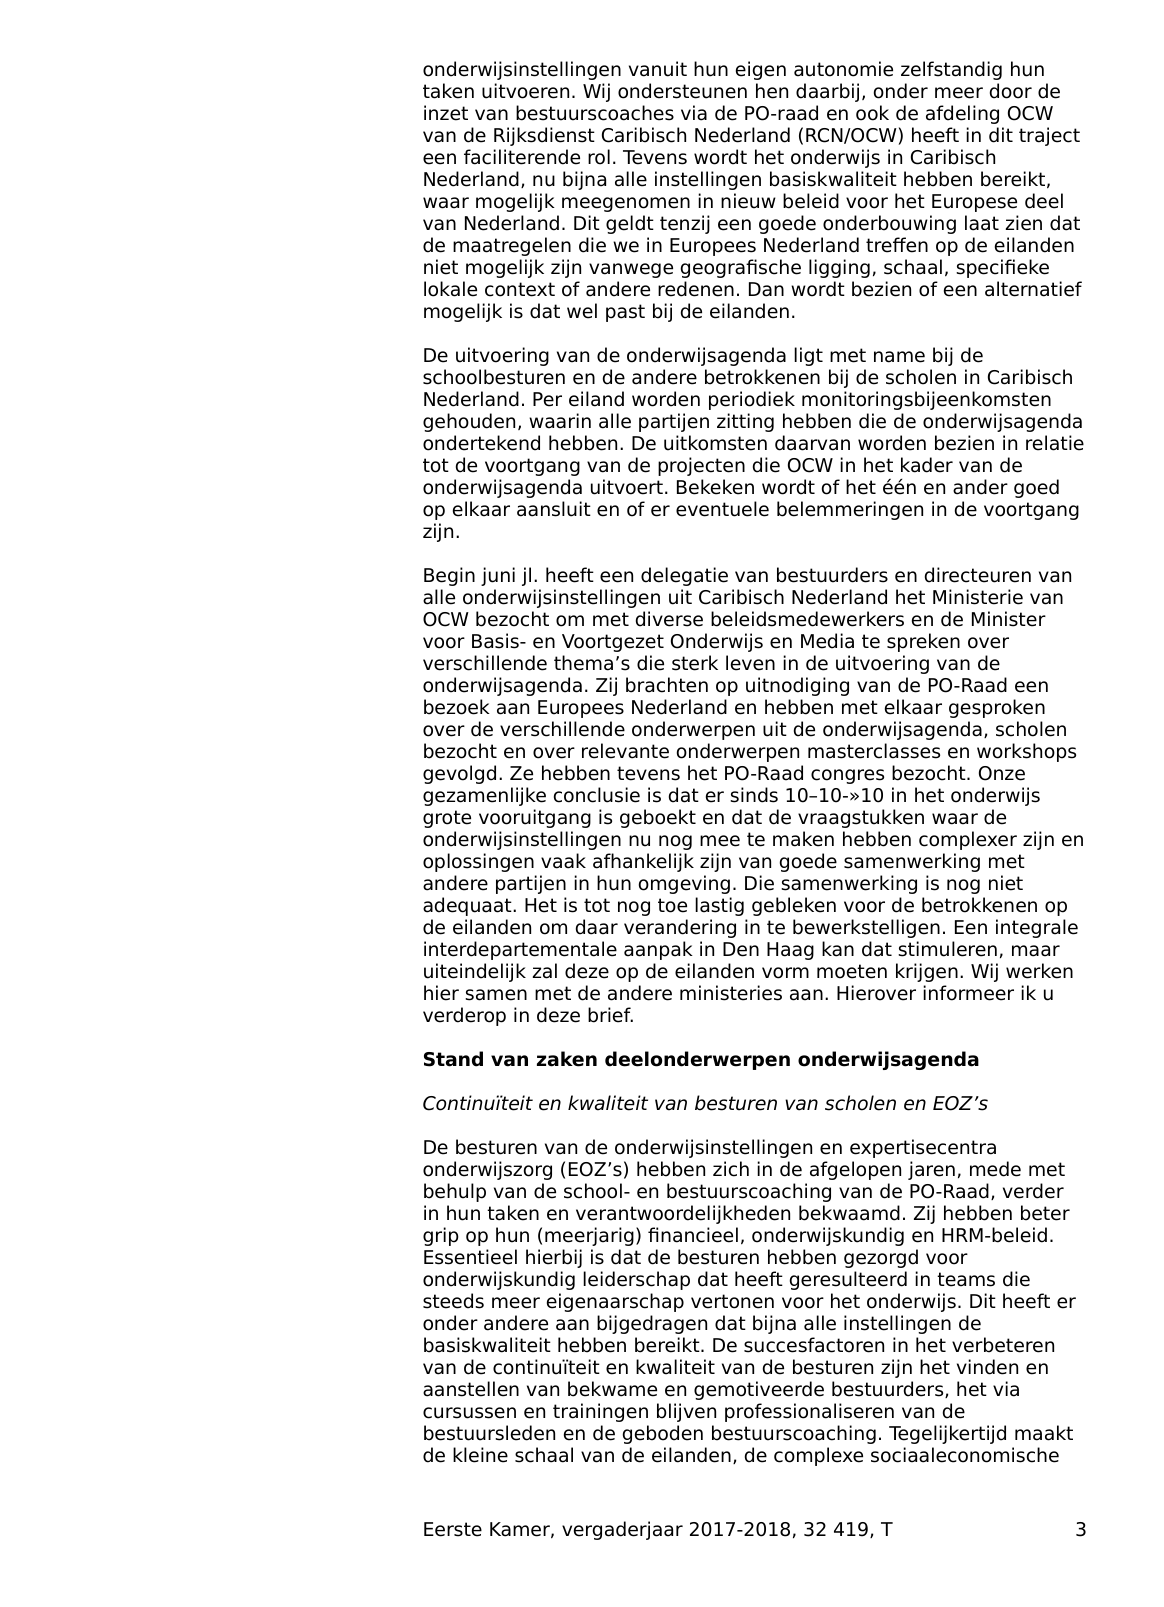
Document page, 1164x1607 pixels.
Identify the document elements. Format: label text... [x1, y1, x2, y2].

text onderwijsinstellingen vanuit hun eigen autonomie zelfstandig hun taken uitvoeren. Wij ondersteunen hen daarbij, onder meer door de inzet van bestuurscoaches via de PO-raad en ook de afdeling OCW van de Rijksdienst Caribisch Nederland (RCN/OCW) heeft in dit traject een faciliterende rol. Tevens wordt het onderwijs in Caribisch Nederland, nu bijna alle instellingen basiskwaliteit hebben bereikt, waar mogelijk meegenomen in nieuw beleid voor het Europese deel van Nederland. Dit geldt tenzij een goede onderbouwing laat zien dat de maatregelen die we in Europees Nederland treffen op de eilanden niet mogelijk zijn vanwege geografische ligging, schaal, specifieke lokale context of andere redenen. Dan wordt bezien of een alternatief mogelijk is dat wel past bij de eilanden. [422, 59, 1087, 323]
text De uitvoering van de onderwijsagenda ligt met name bij de schoolbesturen en de andere betrokkenen bij de scholen in Caribisch Nederland. Per eiland worden periodiek monitoringsbijeenkomsten gehouden, waarin alle partijen zitting hebben die de onderwijsagenda ondertekend hebben. De uitkomsten daarvan worden bezien in relatie tot de voortgang van de projecten die OCW in het kader van de onderwijsagenda uitvoert. Bekeken wordt of het één en ander goed op elkaar aansluit en of er eventuele belemmeringen in de voortgang zijn. [422, 345, 1087, 543]
text Begin juni jl. heeft een delegatie van bestuurders en directeuren van alle onderwijsinstellingen uit Caribisch Nederland het Ministerie van OCW bezocht om met diverse beleidsmedewerkers en de Minister voor Basis- en Voortgezet Onderwijs en Media te spreken over verschillende thema’s die sterk leven in de uitvoering van de onderwijsagenda. Zij brachten op uitnodiging van de PO-Raad een bezoek aan Europees Nederland en hebben met elkaar gesproken over de verschillende onderwerpen uit de onderwijsagenda, scholen bezocht en over relevante onderwerpen masterclasses en workshops gevolgd. Ze hebben tevens het PO-Raad congres bezocht. Onze gezamenlijke conclusie is dat er sinds 10–10-»10 in het onderwijs grote vooruitgang is geboekt en dat de vraagstukken waar de onderwijsinstellingen nu nog mee te maken hebben complexer zijn en oplossingen vaak afhankelijk zijn van goede samenwerking met andere partijen in hun omgeving. Die samenwerking is nog niet adequaat. Het is tot nog toe lastig gebleken voor de betrokkenen op de eilanden om daar verandering in te bewerkstelligen. Een integrale interdepartementale aanpak in Den Haag kan dat stimuleren, maar uiteindelijk zal deze op de eilanden vorm moeten krijgen. Wij werken hier samen met de andere ministeries aan. Hierover informeer ik u verderop in deze brief. [422, 565, 1087, 1027]
text De besturen van de onderwijsinstellingen en expertisecentra onderwijszorg (EOZ’s) hebben zich in de afgelopen jaren, mede met behulp van de school- en bestuurscoaching van de PO-Raad, verder in hun taken en verantwoordelijkheden bekwaamd. Zij hebben beter grip op hun (meerjarig) financieel, onderwijskundig en HRM-beleid. Essentieel hierbij is dat de besturen hebben gezorgd voor onderwijskundig leiderschap dat heeft geresulteerd in teams die steeds meer eigenaarschap vertonen voor het onderwijs. Dit heeft er onder andere aan bijgedragen dat bijna alle instellingen de basiskwaliteit hebben bereikt. De succesfactoren in het verbeteren van de continuïteit en kwaliteit van de besturen zijn het vinden en aanstellen van bekwame en gemotiveerde bestuurders, het via cursussen en trainingen blijven professionaliseren van de bestuursleden en de geboden bestuurscoaching. Tegelijkertijd maakt de kleine schaal van de eilanden, de complexe sociaaleconomische [422, 1137, 1087, 1467]
subtitle Stand van zaken deelonderwerpen onderwijsagenda [422, 1049, 1087, 1071]
subtitle Continuïteit en kwaliteit van besturen van scholen en EOZ’s [422, 1093, 1087, 1115]
